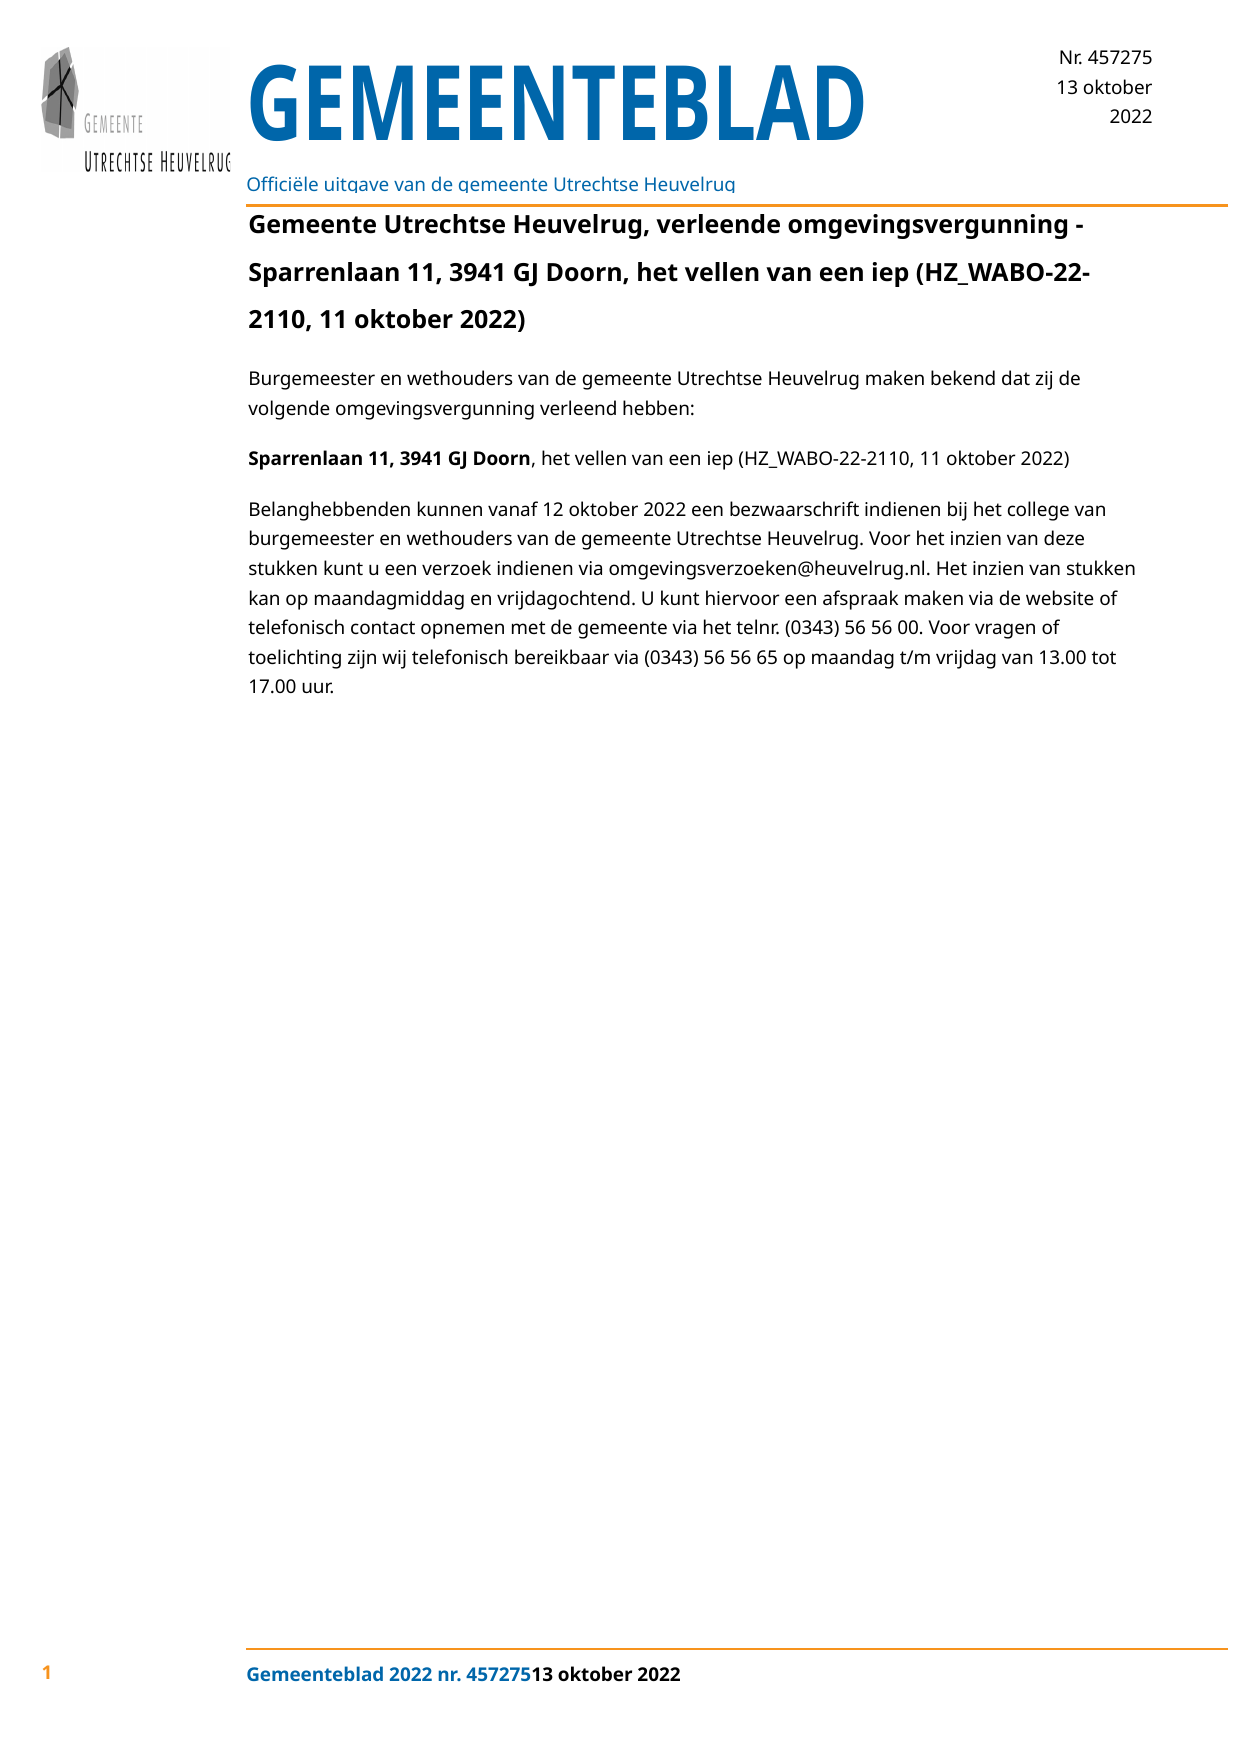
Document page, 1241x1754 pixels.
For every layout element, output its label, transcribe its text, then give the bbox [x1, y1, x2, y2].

text Burgemeester en wethouders van de gemeente Utrechtse Heuvelrug maken bekend dat zij de volgende omgevingsvergunning verleend hebben: [248, 366, 1152, 421]
text Gemeente Utrechtse Heuvelrug, verleende omgevingsvergunning - Sparrenlaan 11, 3941 GJ Doorn, het vellen van een iep (HZ_WABO-22-2110, 11 oktober 2022) [248, 207, 1152, 336]
text Belanghebbenden kunnen vanaf 12 oktober 2022 een bezwaarschrift indienen bij het college van burgemeester en wethouders van de gemeente Utrechtse Heuvelrug. Voor het inzien van deze stukken kunt u een verzoek indienen via omgevingsverzoeken@heuvelrug.nl. Het inzien van stukken kan op maandagmiddag en vrijdagochtend. U kunt hiervoor een afspraak maken via de website of telefonisch contact opnemen met de gemeente via het telnr. (0343) 56 56 00. Voor vragen of toelichting zijn wij telefonisch bereikbaar via (0343) 56 56 65 op maandag t/m vrijdag van 13.00 tot 17.00 uur. [248, 496, 1152, 699]
text Sparrenlaan 11, 3941 GJ Doorn, het vellen van een iep (HZ_WABO-22-2110, 11 oktober 2022) [248, 446, 1152, 471]
picture [41, 47, 231, 172]
